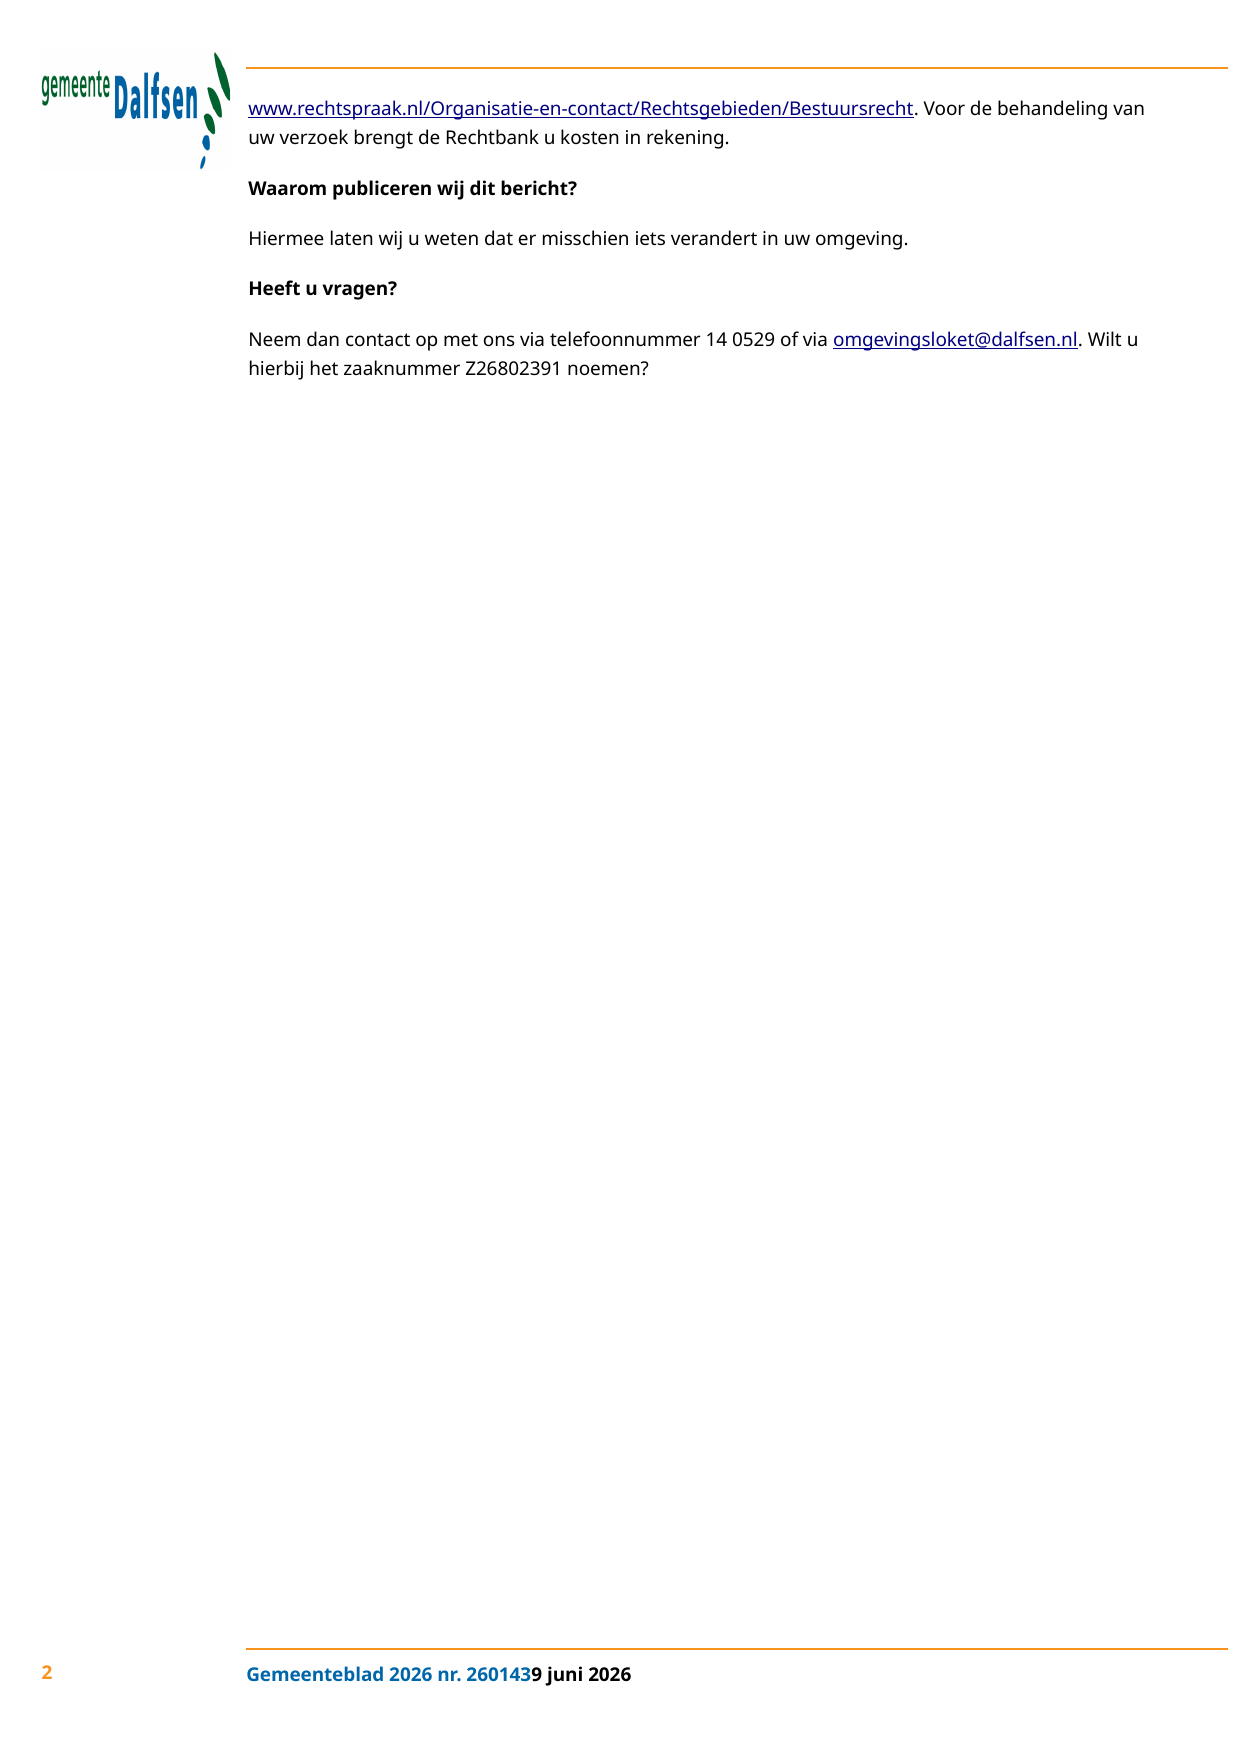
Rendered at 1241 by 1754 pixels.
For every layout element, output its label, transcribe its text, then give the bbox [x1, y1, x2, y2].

text Heeft u vragen? [248, 276, 1152, 301]
picture [41, 47, 231, 172]
text Hiermee laten wij u weten dat er misschien iets verandert in uw omgeving. [248, 225, 1152, 251]
text Neem dan contact op met ons via telefoonnummer 14 0529 of via omgevingsloket@dalfsen.nl. Wilt u hierbij het zaaknummer Z26802391 noemen? [248, 326, 1152, 381]
text Waarom publiceren wij dit bericht? [248, 175, 1152, 201]
text www.rechtspraak.nl/Organisatie-en-contact/Rechtsgebieden/Bestuursrecht. Voor de behandeling van uw verzoek brengt de Rechtbank u kosten in rekening. [248, 95, 1152, 150]
